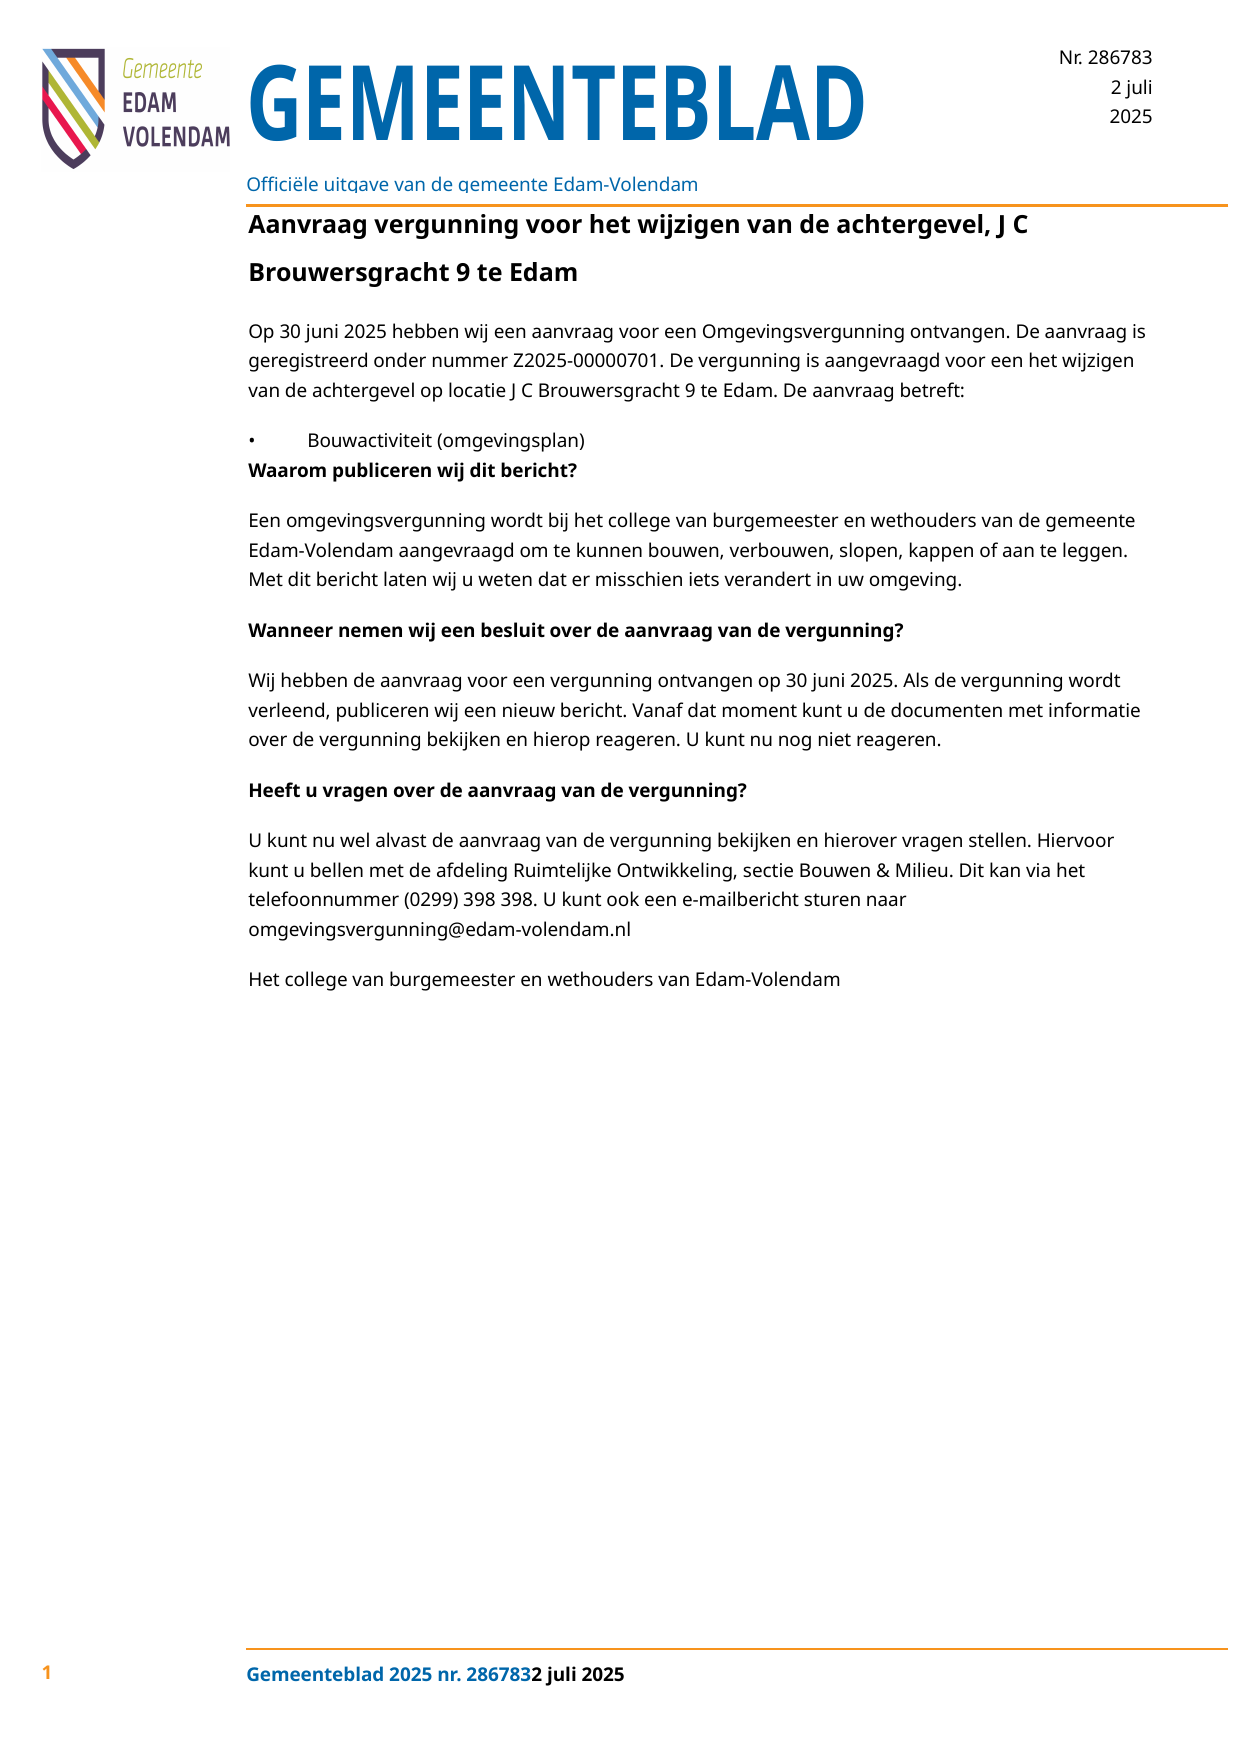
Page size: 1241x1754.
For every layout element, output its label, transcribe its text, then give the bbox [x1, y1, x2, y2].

text U kunt nu wel alvast de aanvraag van de vergunning bekijken en hierover vragen stellen. Hiervoor kunt u bellen met de afdeling Ruimtelijke Ontwikkeling, sectie Bouwen & Milieu. Dit kan via het telefoonnummer (0299) 398 398. U kunt ook een e-mailbericht sturen naar omgevingsvergunning@edam-volendam.nl [248, 827, 1152, 942]
list Bouwactiviteit (omgevingsplan) [248, 427, 1152, 453]
text Heeft u vragen over de aanvraag van de vergunning? [248, 777, 1152, 803]
text Wanneer nemen wij een besluit over de aanvraag van de vergunning? [248, 617, 1152, 643]
text Het college van burgemeester en wethouders van Edam-Volendam [248, 967, 1152, 992]
picture [41, 47, 231, 172]
text Een omgevingsvergunning wordt bij het college van burgemeester en wethouders van de gemeente Edam-Volendam aangevraagd om te kunnen bouwen, verbouwen, slopen, kappen of aan te leggen. Met dit bericht laten wij u weten dat er misschien iets verandert in uw omgeving. [248, 507, 1152, 592]
text Aanvraag vergunning voor het wijzigen van de achtergevel, J C Brouwersgracht 9 te Edam [248, 207, 1152, 288]
text Waarom publiceren wij dit bericht? [248, 457, 1152, 483]
text Wij hebben de aanvraag voor een vergunning ontvangen op 30 juni 2025. Als de vergunning wordt verleend, publiceren wij een nieuw bericht. Vanaf dat moment kunt u de documenten met informatie over de vergunning bekijken en hierop reageren. U kunt nu nog niet reageren. [248, 667, 1152, 752]
text Op 30 juni 2025 hebben wij een aanvraag voor een Omgevingsvergunning ontvangen. De aanvraag is geregistreerd onder nummer Z2025-00000701. De vergunning is aangevraagd voor een het wijzigen van de achtergevel op locatie J C Brouwersgracht 9 te Edam. De aanvraag betreft: [248, 318, 1152, 403]
